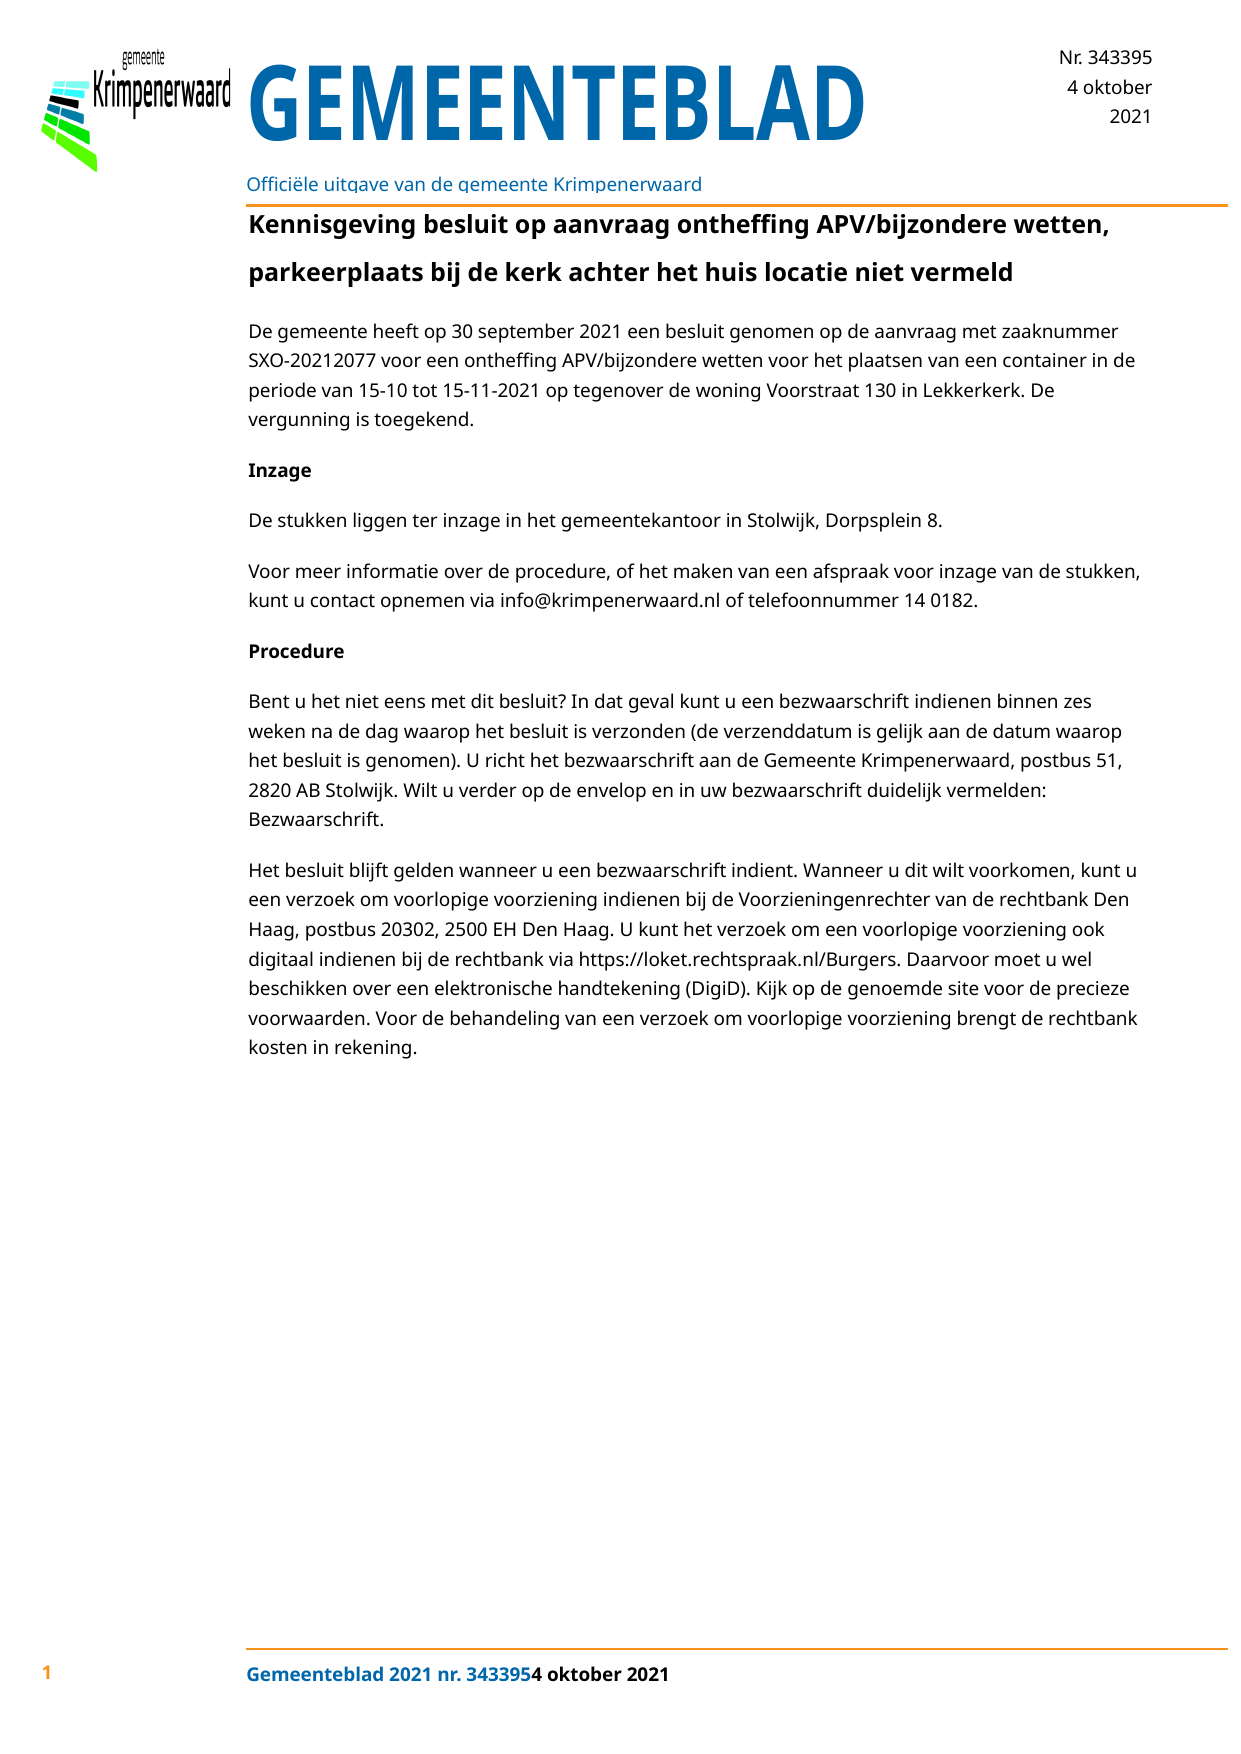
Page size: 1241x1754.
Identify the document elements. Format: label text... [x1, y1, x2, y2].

text Het besluit blijft gelden wanneer u een bezwaarschrift indient. Wanneer u dit wilt voorkomen, kunt u een verzoek om voorlopige voorziening indienen bij de Voorzieningenrechter van de rechtbank Den Haag, postbus 20302, 2500 EH Den Haag. U kunt het verzoek om een voorlopige voorziening ook digitaal indienen bij de rechtbank via https://loket.rechtspraak.nl/Burgers. Daarvoor moet u wel beschikken over een elektronische handtekening (DigiD). Kijk op de genoemde site voor de precieze voorwaarden. Voor de behandeling van een verzoek om voorlopige voorziening brengt de rechtbank kosten in rekening. [248, 857, 1152, 1060]
text Procedure [248, 638, 1152, 664]
text De gemeente heeft op 30 september 2021 een besluit genomen op de aanvraag met zaaknummer SXO-20212077 voor een ontheffing APV/bijzondere wetten voor het plaatsen van een container in de periode van 15-10 tot 15-11-2021 op tegenover de woning Voorstraat 130 in Lekkerkerk. De vergunning is toegekend. [248, 318, 1152, 432]
text Inzage [248, 457, 1152, 483]
text Kennisgeving besluit op aanvraag ontheffing APV/bijzondere wetten, parkeerplaats bij de kerk achter het huis locatie niet vermeld [248, 207, 1152, 288]
text Bent u het niet eens met dit besluit? In dat geval kunt u een bezwaarschrift indienen binnen zes weken na de dag waarop het besluit is verzonden (de verzenddatum is gelijk aan de datum waarop het besluit is genomen). U richt het bezwaarschrift aan de Gemeente Krimpenerwaard, postbus 51, 2820 AB Stolwijk. Wilt u verder op de envelop en in uw bezwaarschrift duidelijk vermelden: Bezwaarschrift. [248, 688, 1152, 832]
picture [41, 47, 231, 172]
text De stukken liggen ter inzage in het gemeentekantoor in Stolwijk, Dorpsplein 8. [248, 507, 1152, 533]
text Voor meer informatie over de procedure, of het maken van een afspraak voor inzage van de stukken, kunt u contact opnemen via info@krimpenerwaard.nl of telefoonnummer 14 0182. [248, 558, 1152, 613]
